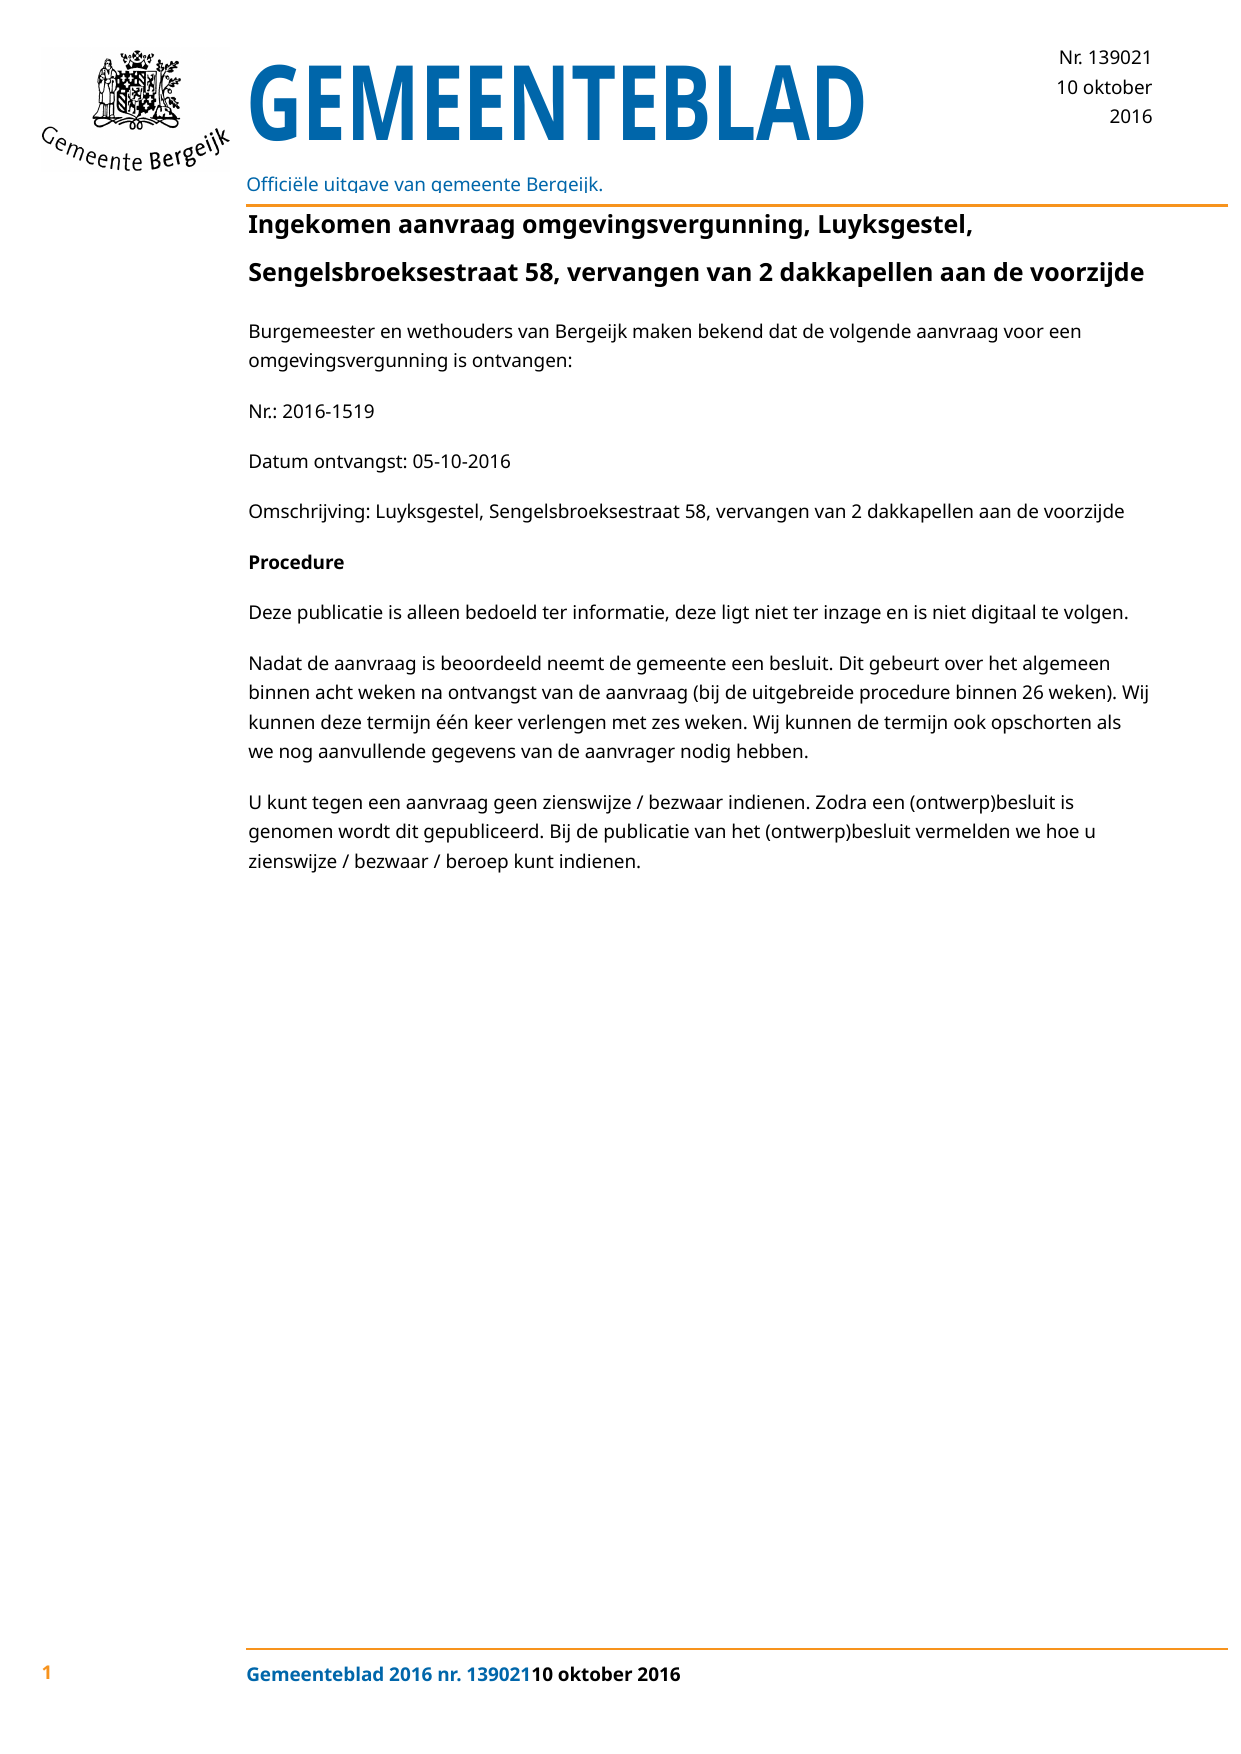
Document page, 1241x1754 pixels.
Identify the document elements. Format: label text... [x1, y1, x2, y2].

text Deze publicatie is alleen bedoeld ter informatie, deze ligt niet ter inzage en is niet digitaal te volgen. [248, 599, 1152, 625]
text Procedure [248, 549, 1152, 575]
text U kunt tegen een aanvraag geen zienswijze / bezwaar indienen. Zodra een (ontwerp)besluit is genomen wordt dit gepubliceerd. Bij de publicatie van het (ontwerp)besluit vermelden we hoe u zienswijze / bezwaar / beroep kunt indienen. [248, 789, 1152, 874]
text Burgemeester en wethouders van Bergeijk maken bekend dat de volgende aanvraag voor een omgevingsvergunning is ontvangen: [248, 318, 1152, 373]
text Nr.: 2016-1519 [248, 398, 1152, 424]
text Datum ontvangst: 05-10-2016 [248, 448, 1152, 474]
text Omschrijving: Luyksgestel, Sengelsbroeksestraat 58, vervangen van 2 dakkapellen aan de voorzijde [248, 499, 1152, 524]
picture [41, 47, 231, 172]
text Ingekomen aanvraag omgevingsvergunning, Luyksgestel, Sengelsbroeksestraat 58, vervangen van 2 dakkapellen aan de voorzijde [248, 207, 1152, 288]
text Nadat de aanvraag is beoordeeld neemt de gemeente een besluit. Dit gebeurt over het algemeen binnen acht weken na ontvangst van de aanvraag (bij de uitgebreide procedure binnen 26 weken). Wij kunnen deze termijn één keer verlengen met zes weken. Wij kunnen de termijn ook opschorten als we nog aanvullende gegevens van de aanvrager nodig hebben. [248, 650, 1152, 764]
